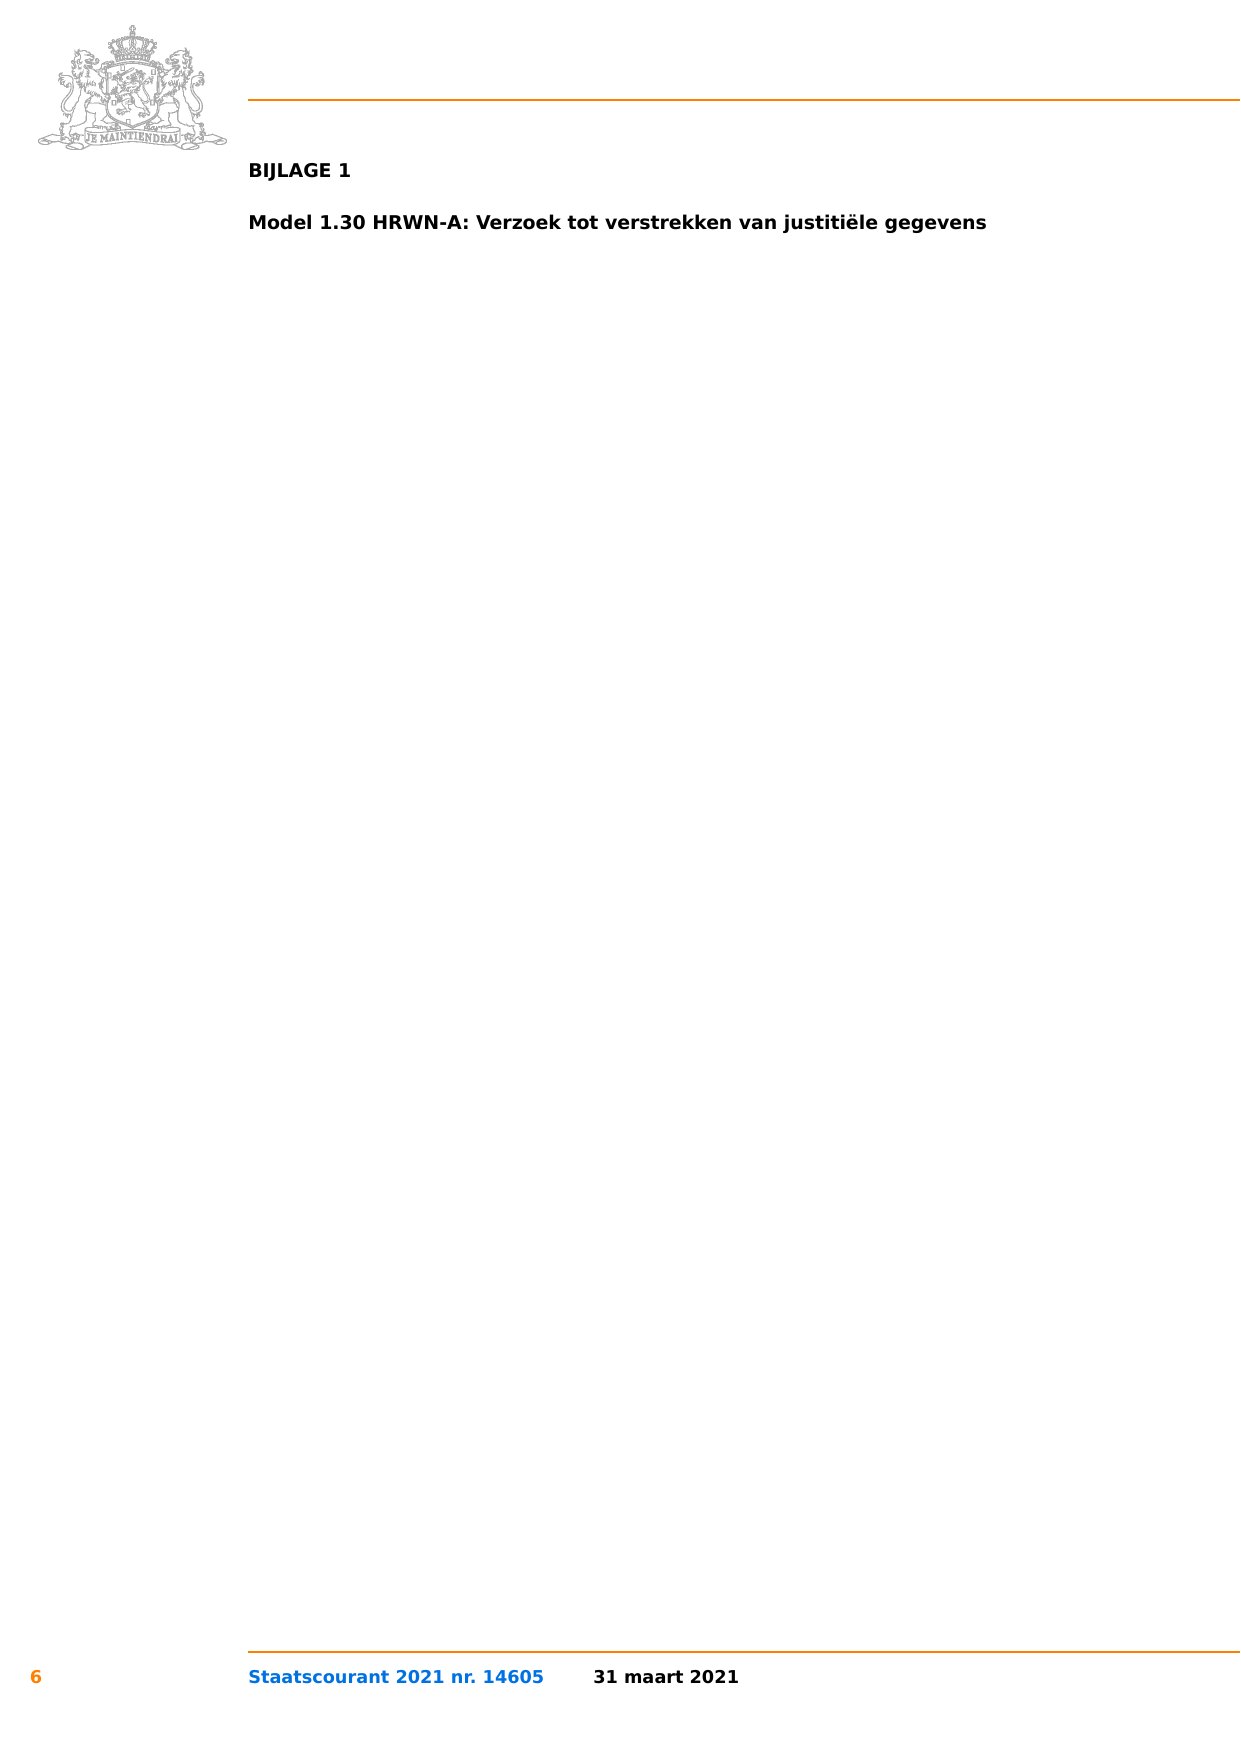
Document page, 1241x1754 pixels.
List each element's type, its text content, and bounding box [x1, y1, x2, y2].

picture [38, 25, 227, 150]
subtitle Model 1.30 HRWN-A: Verzoek tot verstrekken van justitiële gegevens [248, 212, 1163, 234]
subtitle BIJLAGE 1 [248, 160, 1163, 182]
